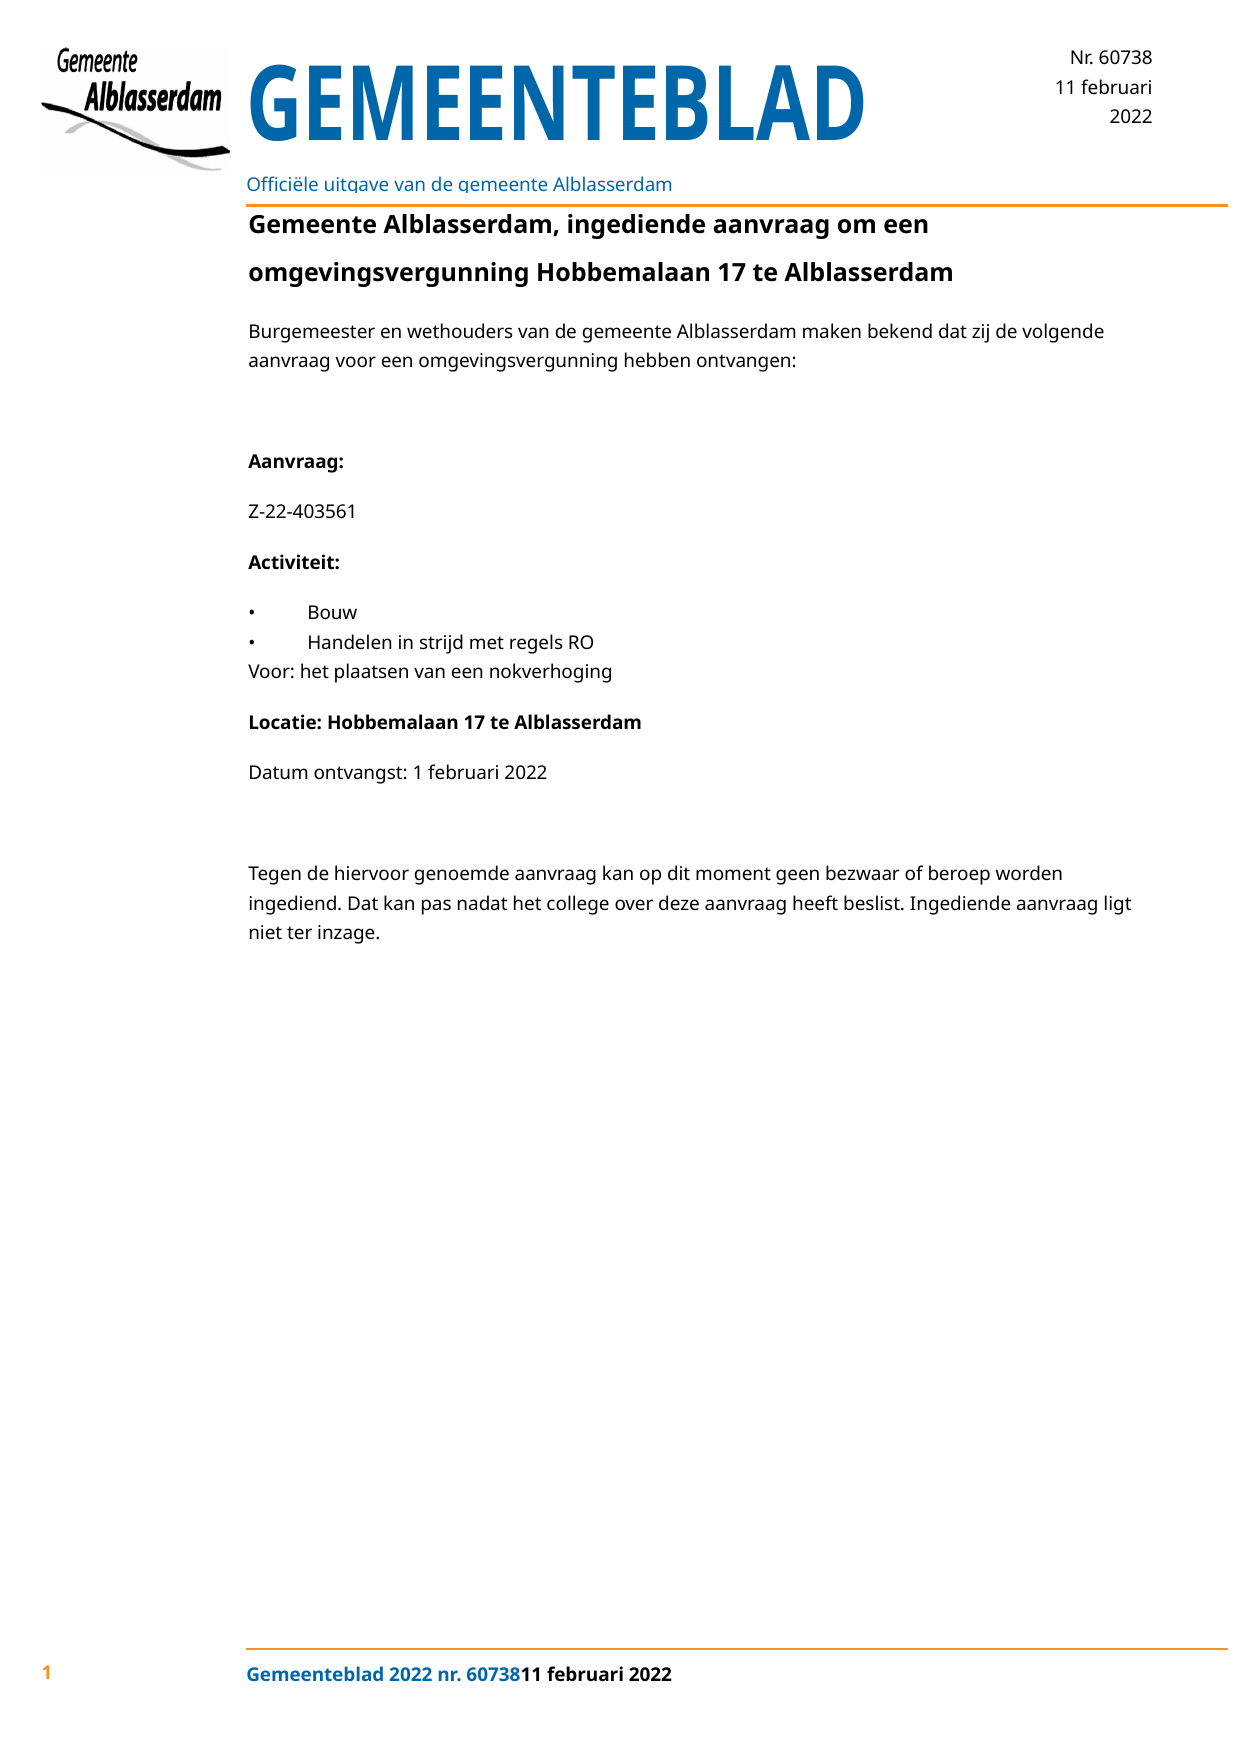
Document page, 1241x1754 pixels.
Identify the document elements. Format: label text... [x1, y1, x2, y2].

text Activiteit: [248, 549, 1152, 575]
list Handelen in strijd met regels RO [248, 629, 1152, 655]
text Z-22-403561 [248, 499, 1152, 524]
text Tegen de hiervoor genoemde aanvraag kan op dit moment geen bezwaar of beroep worden ingediend. Dat kan pas nadat het college over deze aanvraag heeft beslist. Ingediende aanvraag ligt niet ter inzage. [248, 860, 1152, 945]
text Burgemeester en wethouders van de gemeente Alblasserdam maken bekend dat zij de volgende aanvraag voor een omgevingsvergunning hebben ontvangen: [248, 318, 1152, 373]
text Voor: het plaatsen van een nokverhoging [248, 659, 1152, 684]
text Aanvraag: [248, 448, 1152, 474]
text Gemeente Alblasserdam, ingediende aanvraag om een omgevingsvergunning Hobbemalaan 17 te Alblasserdam [248, 207, 1152, 288]
text Datum ontvangst: 1 februari 2022 [248, 759, 1152, 785]
list Bouw [248, 599, 1152, 625]
picture [41, 47, 231, 172]
text Locatie: Hobbemalaan 17 te Alblasserdam [248, 709, 1152, 735]
